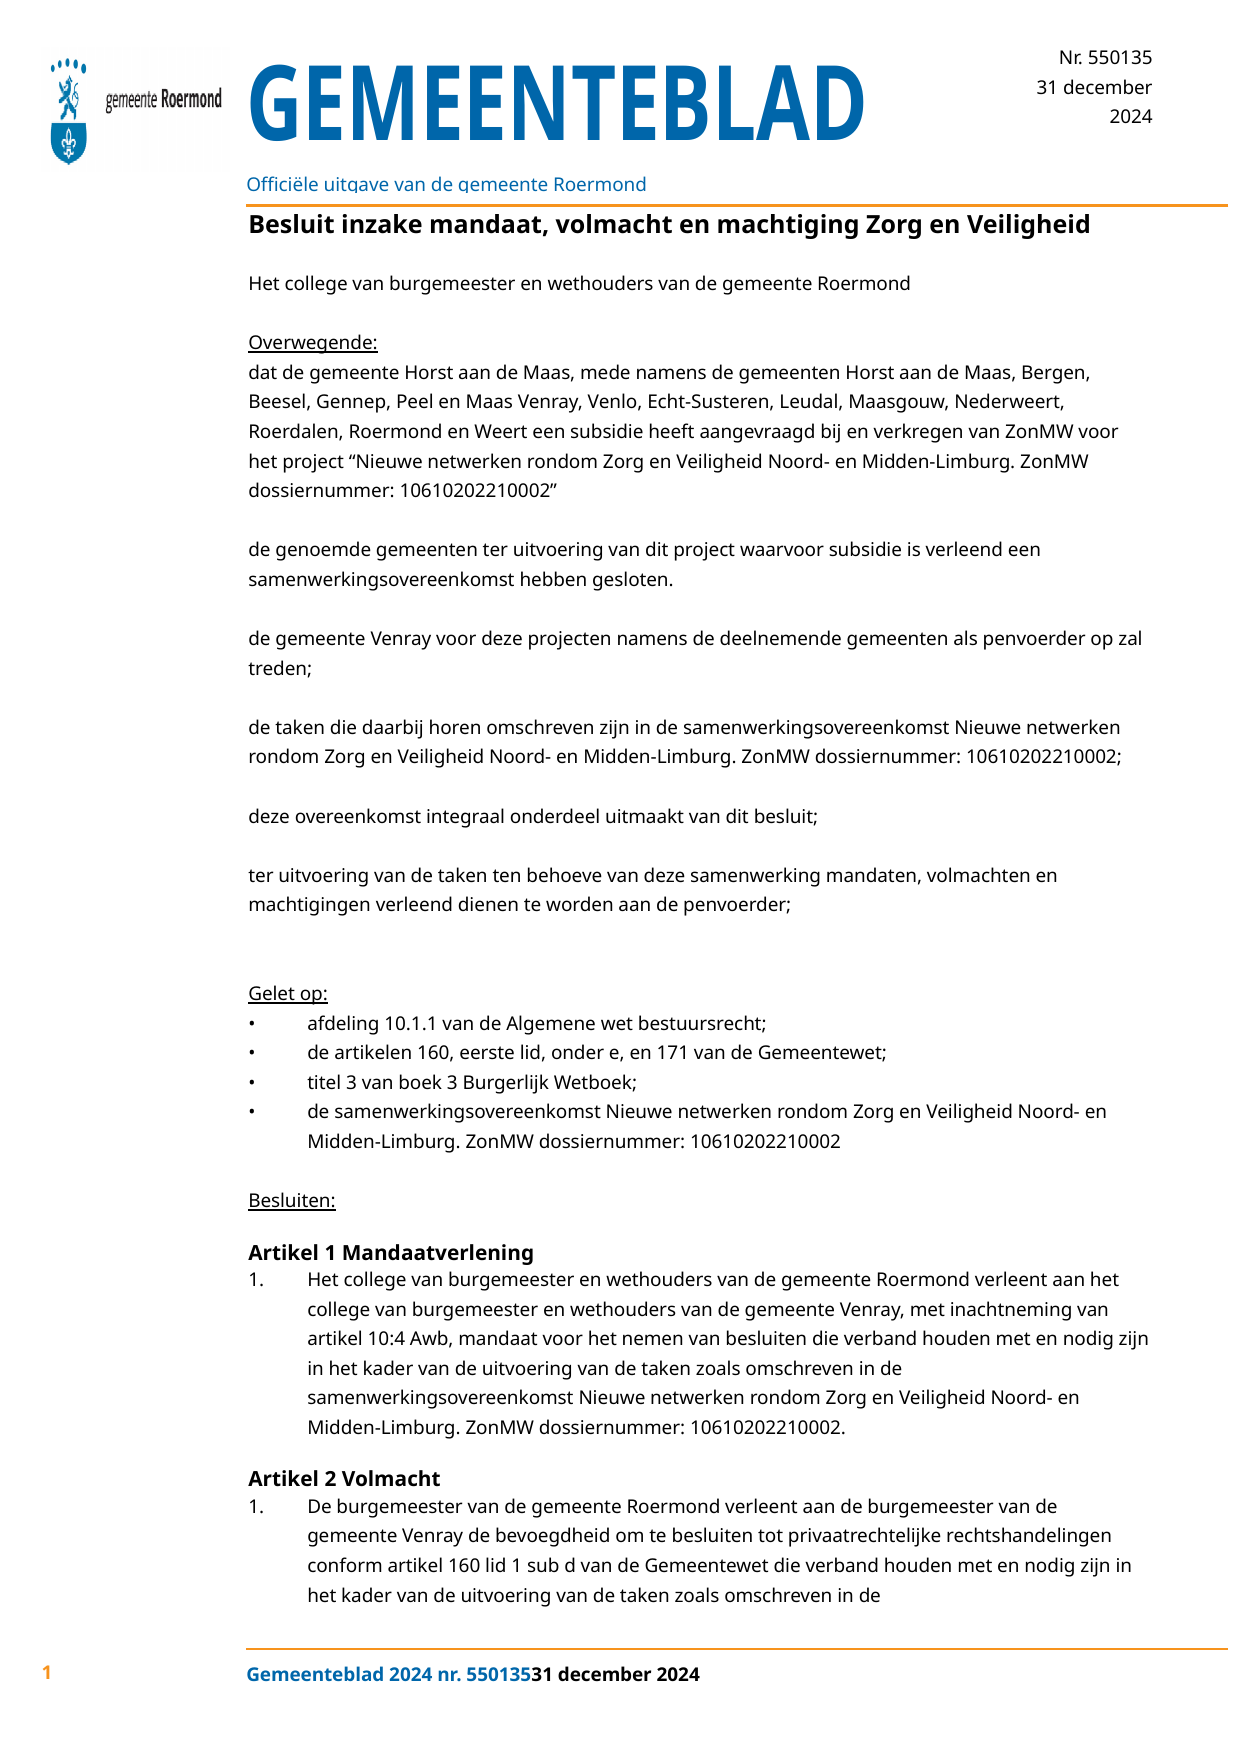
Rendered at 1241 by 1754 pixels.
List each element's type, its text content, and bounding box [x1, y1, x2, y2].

text dat de gemeente Horst aan de Maas, mede namens de gemeenten Horst aan de Maas, Bergen, Beesel, Gennep, Peel en Maas Venray, Venlo, Echt-Susteren, Leudal, Maasgouw, Nederweert, Roerdalen, Roermond en Weert een subsidie heeft aangevraagd bij en verkregen van ZonMW voor het project “Nieuwe netwerken rondom Zorg en Veiligheid Noord- en Midden-Limburg. ZonMW dossiernummer: 10610202210002” [248, 359, 1152, 503]
text Besluit inzake mandaat, volmacht en machtiging Zorg en Veiligheid [248, 207, 1152, 241]
list titel 3 van boek 3 Burgerlijk Wetboek; [248, 1069, 1152, 1095]
list afdeling 10.1.1 van de Algemene wet bestuursrecht; [248, 1010, 1152, 1036]
list Het college van burgemeester en wethouders van de gemeente Roermond verleent aan het college van burgemeester en wethouders van de gemeente Venray, met inachtneming van artikel 10:4 Awb, mandaat voor het nemen van besluiten die verband houden met en nodig zijn in het kader van de uitvoering van de taken zoals omschreven in de samenwerkingsovereenkomst Nieuwe netwerken rondom Zorg en Veiligheid Noord- en Midden-Limburg. ZonMW dossiernummer: 10610202210002. [248, 1266, 1152, 1440]
text de taken die daarbij horen omschreven zijn in de samenwerkingsovereenkomst Nieuwe netwerken rondom Zorg en Veiligheid Noord- en Midden-Limburg. ZonMW dossiernummer: 10610202210002; [248, 714, 1152, 769]
text Overwegende: [248, 329, 1152, 355]
text Artikel 1 Mandaatverlening [248, 1238, 1152, 1266]
text Artikel 2 Volmacht [248, 1464, 1152, 1493]
text ter uitvoering van de taken ten behoeve van deze samenwerking mandaten, volmachten en machtigingen verleend dienen te worden aan de penvoerder; [248, 862, 1152, 917]
text de gemeente Venray voor deze projecten namens de deelnemende gemeenten als penvoerder op zal treden; [248, 625, 1152, 681]
list de samenwerkingsovereenkomst Nieuwe netwerken rondom Zorg en Veiligheid Noord- en Midden-Limburg. ZonMW dossiernummer: 10610202210002 [248, 1099, 1152, 1154]
text de genoemde gemeenten ter uitvoering van dit project waarvoor subsidie is verleend een samenwerkingsovereenkomst hebben gesloten. [248, 537, 1152, 592]
text Het college van burgemeester en wethouders van de gemeente Roermond [248, 270, 1152, 296]
text Besluiten: [248, 1187, 1152, 1213]
list de artikelen 160, eerste lid, onder e, en 171 van de Gemeentewet; [248, 1039, 1152, 1065]
text deze overeenkomst integraal onderdeel uitmaakt van dit besluit; [248, 803, 1152, 828]
picture [41, 47, 231, 172]
list De burgemeester van de gemeente Roermond verleent aan de burgemeester van de gemeente Venray de bevoegdheid om te besluiten tot privaatrechtelijke rechtshandelingen conform artikel 160 lid 1 sub d van de Gemeentewet die verband houden met en nodig zijn in het kader van de uitvoering van de taken zoals omschreven in de [248, 1493, 1152, 1607]
text Gelet op: [248, 980, 1152, 1006]
